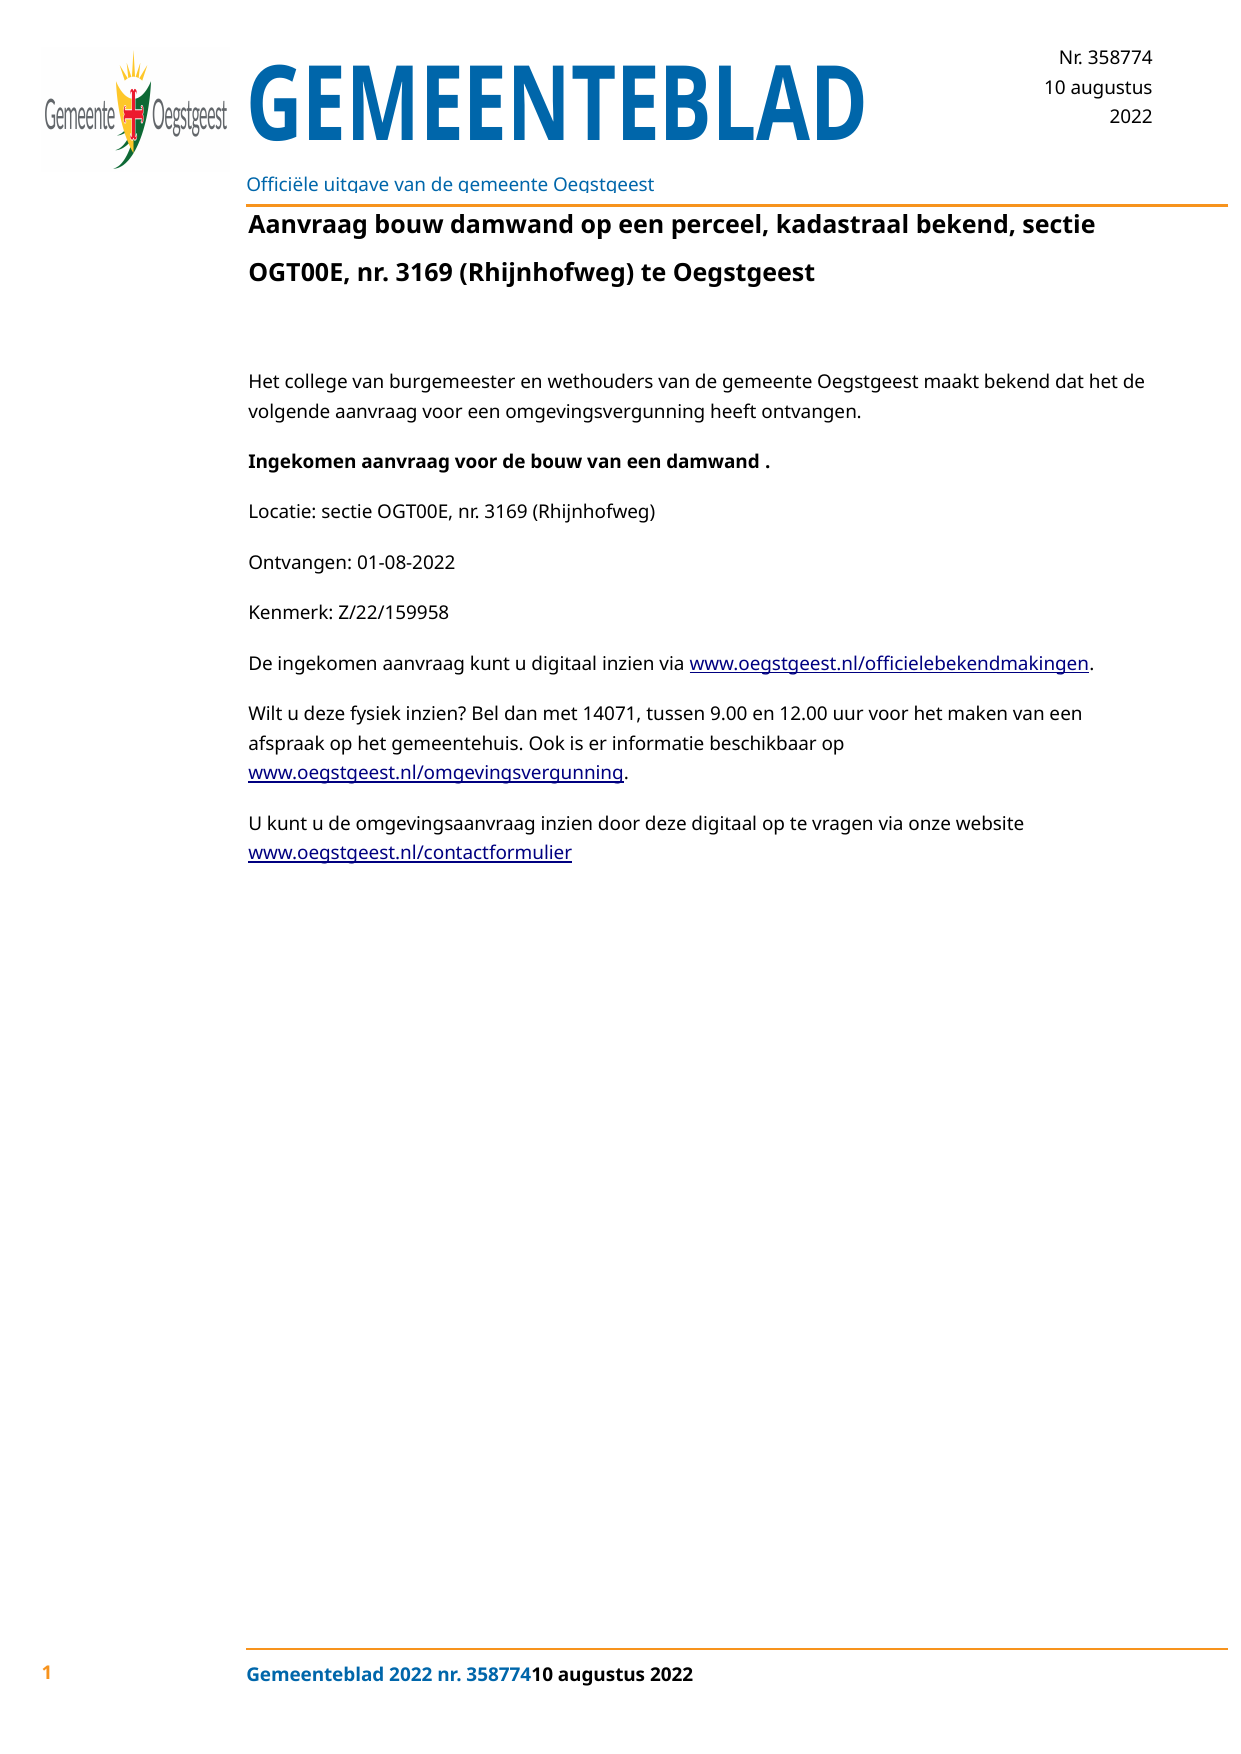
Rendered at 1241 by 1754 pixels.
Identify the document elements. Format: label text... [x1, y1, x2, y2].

text Aanvraag bouw damwand op een perceel, kadastraal bekend, sectie OGT00E, nr. 3169 (Rhijnhofweg) te Oegstgeest [248, 207, 1152, 288]
text Locatie: sectie OGT00E, nr. 3169 (Rhijnhofweg) [248, 499, 1152, 524]
picture [41, 47, 231, 172]
text U kunt u de omgevingsaanvraag inzien door deze digitaal op te vragen via onze website www.oegstgeest.nl/contactformulier [248, 810, 1152, 865]
text Het college van burgemeester en wethouders van de gemeente Oegstgeest maakt bekend dat het de volgende aanvraag voor een omgevingsvergunning heeft ontvangen. [248, 368, 1152, 424]
text De ingekomen aanvraag kunt u digitaal inzien via www.oegstgeest.nl/officielebekendmakingen. [248, 650, 1152, 676]
text Ontvangen: 01-08-2022 [248, 549, 1152, 575]
text Kenmerk: Z/22/159958 [248, 599, 1152, 625]
text Ingekomen aanvraag voor de bouw van een damwand . [248, 448, 1152, 474]
text Wilt u deze fysiek inzien? Bel dan met 14071, tussen 9.00 en 12.00 uur voor het maken van een afspraak op het gemeentehuis. Ook is er informatie beschikbaar op www.oegstgeest.nl/omgevingsvergunning. [248, 700, 1152, 785]
